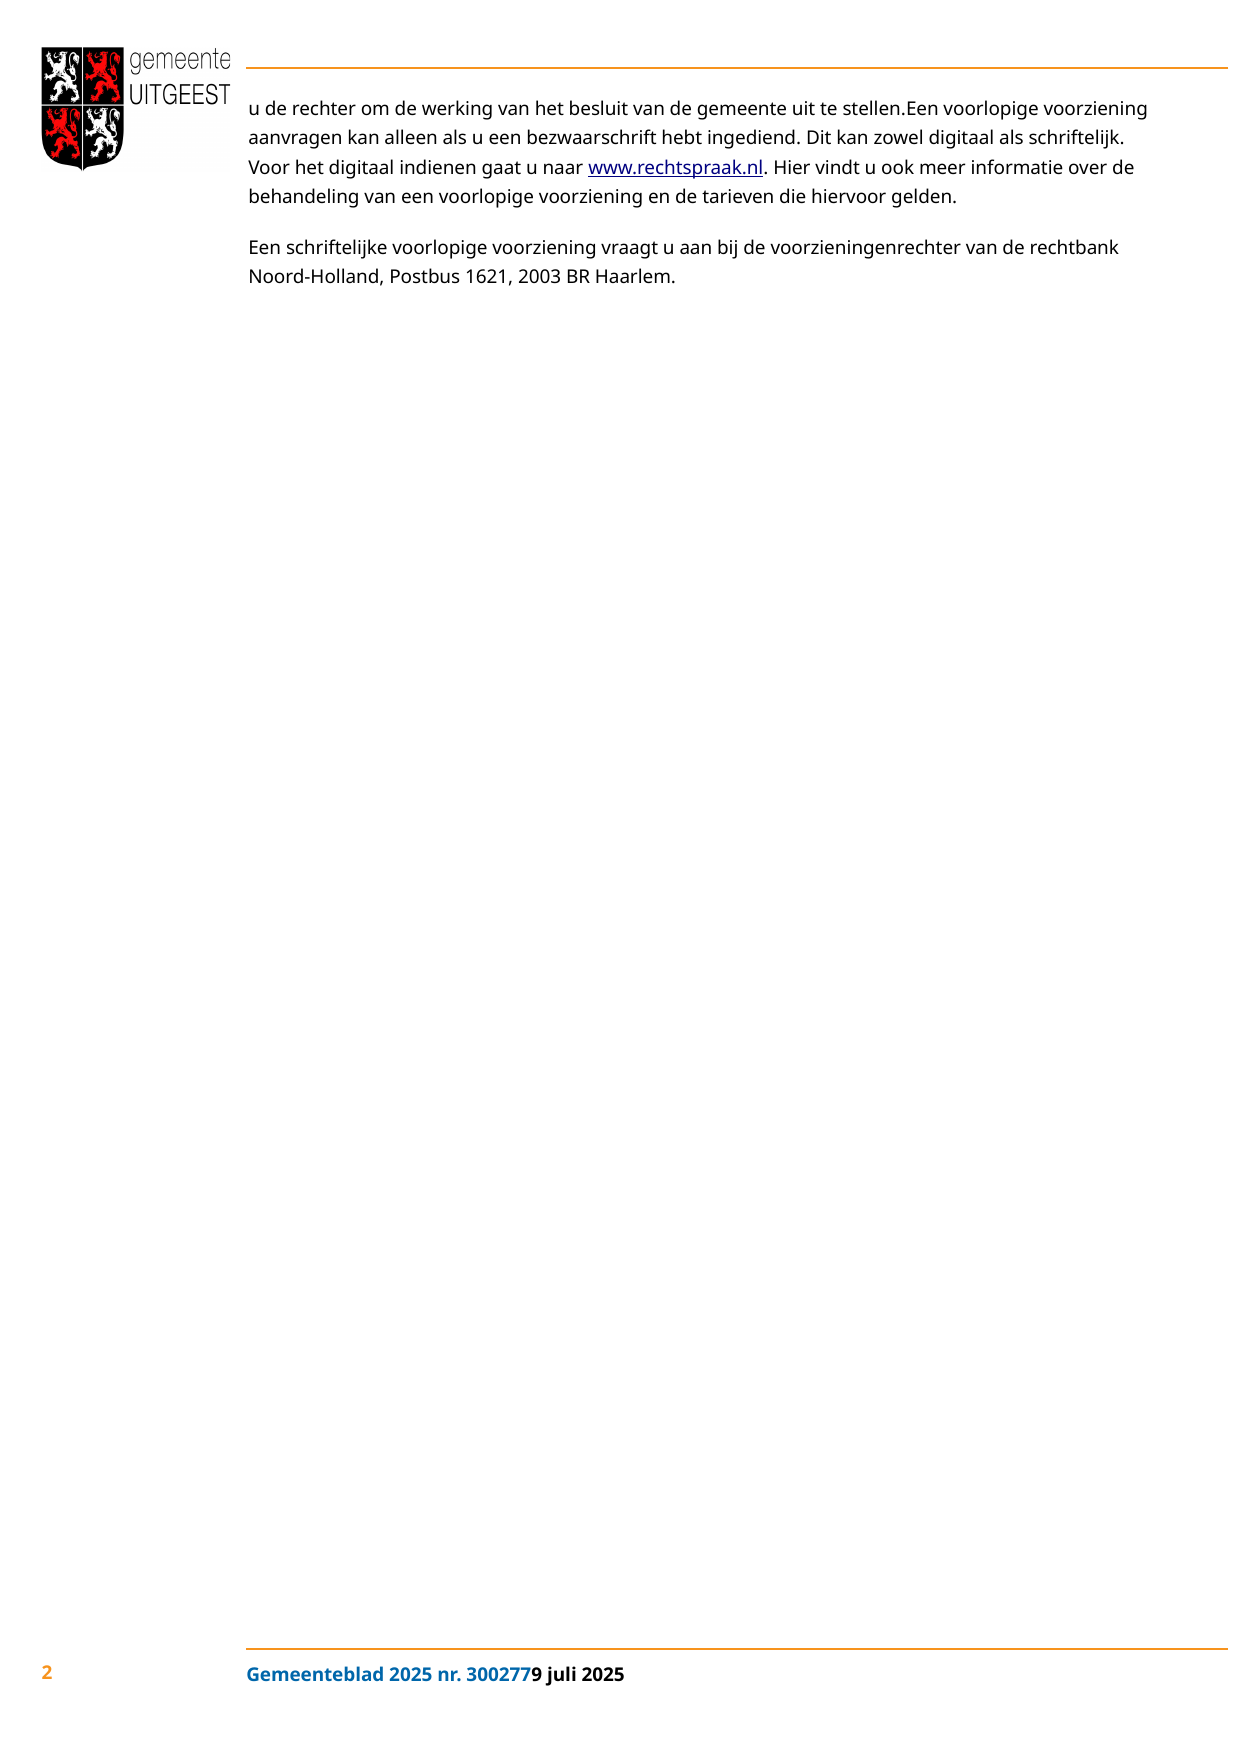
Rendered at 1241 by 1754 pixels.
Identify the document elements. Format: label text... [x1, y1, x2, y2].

text Een schriftelijke voorlopige voorziening vraagt u aan bij de voorzieningenrechter van de rechtbank Noord-Holland, Postbus 1621, 2003 BR Haarlem. [248, 234, 1152, 289]
picture [41, 47, 231, 172]
text u de rechter om de werking van het besluit van de gemeente uit te stellen.Een voorlopige voorziening aanvragen kan alleen als u een bezwaarschrift hebt ingediend. Dit kan zowel digitaal als schriftelijk. Voor het digitaal indienen gaat u naar www.rechtspraak.nl. Hier vindt u ook meer informatie over de behandeling van een voorlopige voorziening en de tarieven die hiervoor gelden. [248, 95, 1152, 209]
